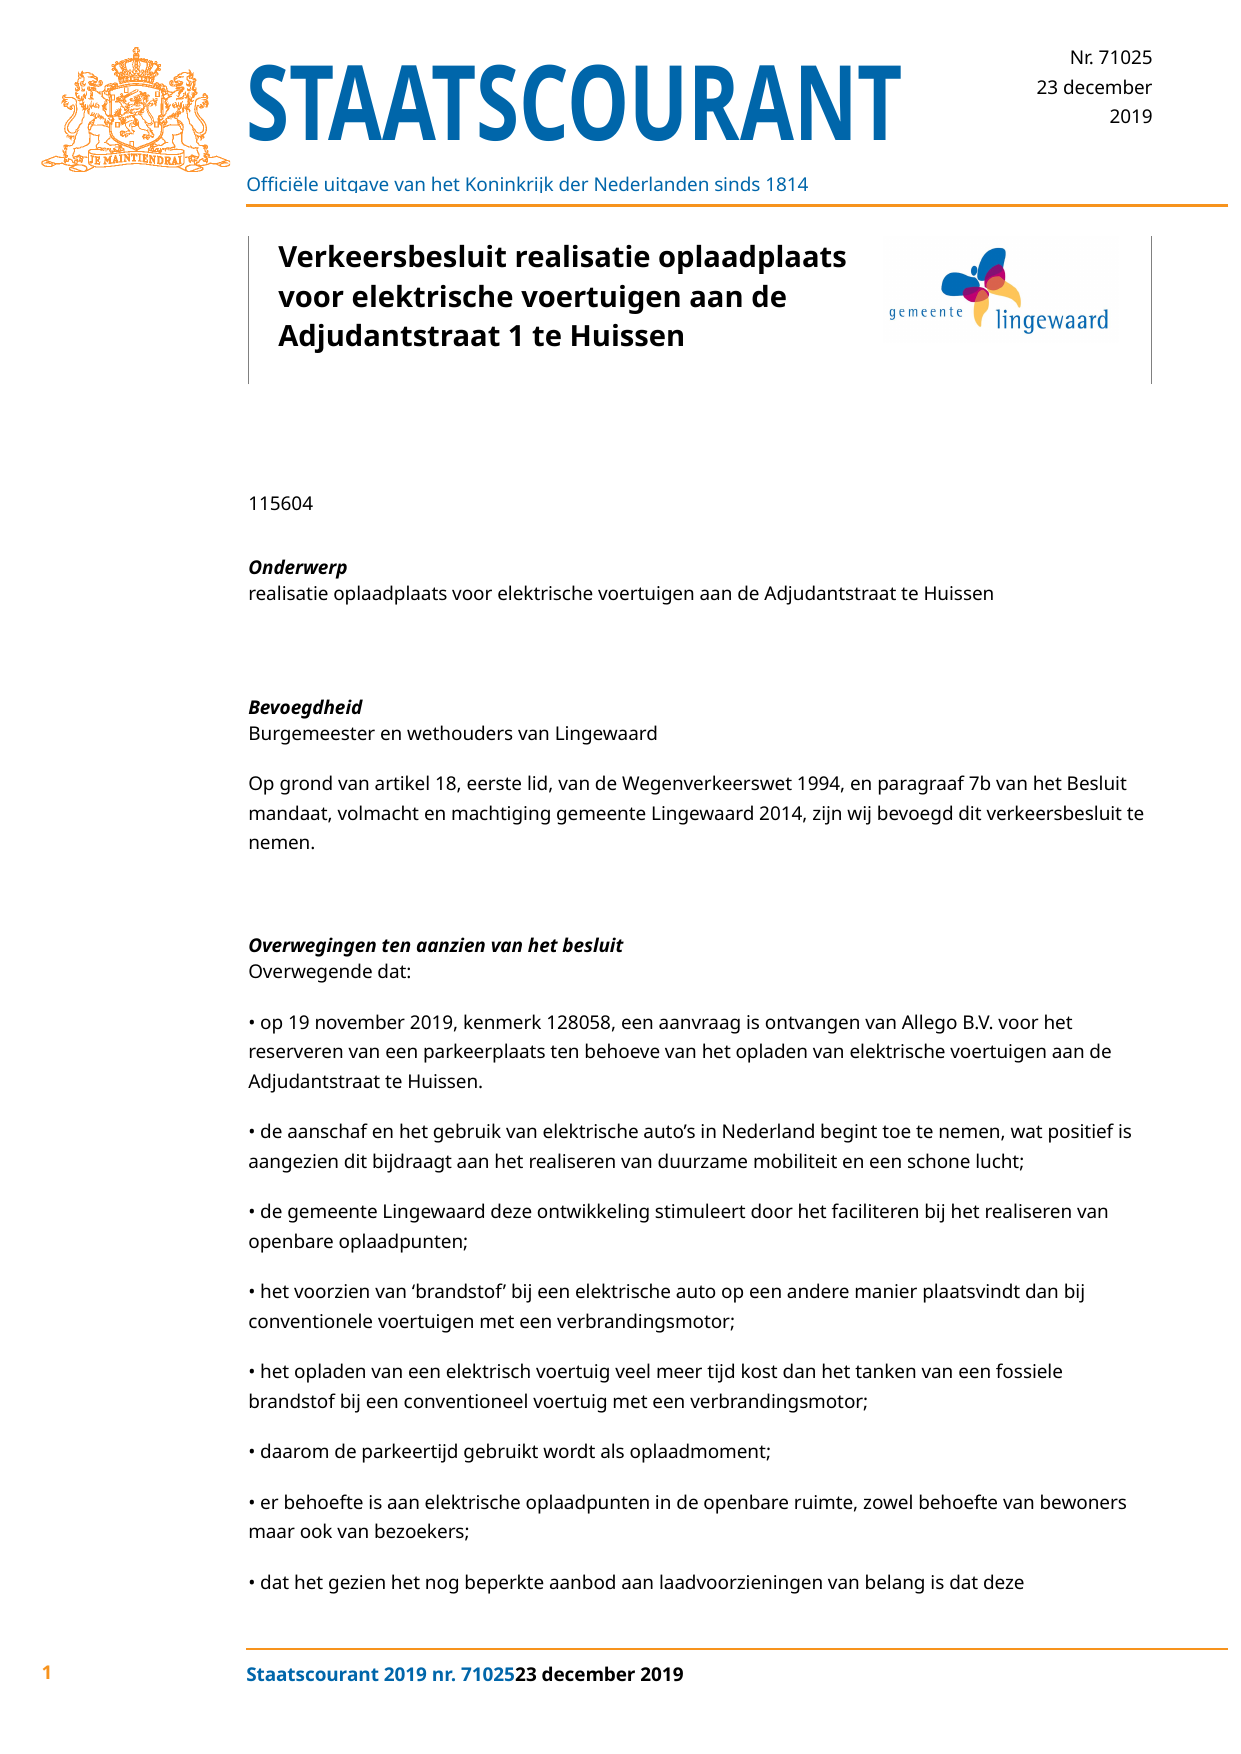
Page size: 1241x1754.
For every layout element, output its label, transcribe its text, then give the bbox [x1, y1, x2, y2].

text Overwegende dat: [248, 958, 1152, 984]
text realisatie oplaadplaats voor elektrische voertuigen aan de Adjudantstraat te Huissen [248, 580, 1152, 606]
text 115604 [248, 490, 1152, 516]
text • op 19 november 2019, kenmerk 128058, een aanvraag is ontvangen van Allego B.V. voor het reserveren van een parkeerplaats ten behoeve van het opladen van elektrische voertuigen aan de Adjudantstraat te Huissen. [248, 1009, 1152, 1094]
text • de gemeente Lingewaard deze ontwikkeling stimuleert door het faciliteren bij het realiseren van openbare oplaadpunten; [248, 1198, 1152, 1254]
text • er behoefte is aan elektrische oplaadpunten in de openbare ruimte, zowel behoefte van bewoners maar ook van bezoekers; [248, 1489, 1152, 1544]
text • daarom de parkeertijd gebruikt wordt als oplaadmoment; [248, 1438, 1152, 1464]
text Overwegingen ten aanzien van het besluit [248, 933, 1152, 958]
text Op grond van artikel 18, eerste lid, van de Wegenverkeerswet 1994, en paragraaf 7b van het Besluit mandaat, volmacht en machtiging gemeente Lingewaard 2014, zijn wij bevoegd dit verkeersbesluit te nemen. [248, 770, 1152, 855]
text • dat het gezien het nog beperkte aanbod aan laadvoorzieningen van belang is dat deze [248, 1569, 1152, 1594]
picture [41, 47, 231, 172]
table_header [850, 343, 1151, 384]
text Burgemeester en wethouders van Lingewaard [248, 720, 1152, 746]
table_header [850, 236, 882, 342]
text Onderwerp [248, 554, 1152, 580]
picture [882, 236, 1119, 343]
text • de aanschaf en het gebruik van elektrische auto’s in Nederland begint toe te nemen, wat positief is aangezien dit bijdraagt aan het realiseren van duurzame mobiliteit en een schone lucht; [248, 1118, 1152, 1174]
text • het voorzien van ‘brandstof’ bij een elektrische auto op een andere manier plaatsvindt dan bij conventionele voertuigen met een verbrandingsmotor; [248, 1278, 1152, 1334]
table_header Verkeersbesluit realisatie oplaadplaats voor elektrische voertuigen aan de Adjudantstraat 1 te Huissen [249, 236, 850, 384]
text • het opladen van een elektrisch voertuig veel meer tijd kost dan het tanken van een fossiele brandstof bij een conventioneel voertuig met een verbrandingsmotor; [248, 1358, 1152, 1414]
text Bevoegdheid [248, 694, 1152, 720]
table_header [1119, 236, 1151, 342]
